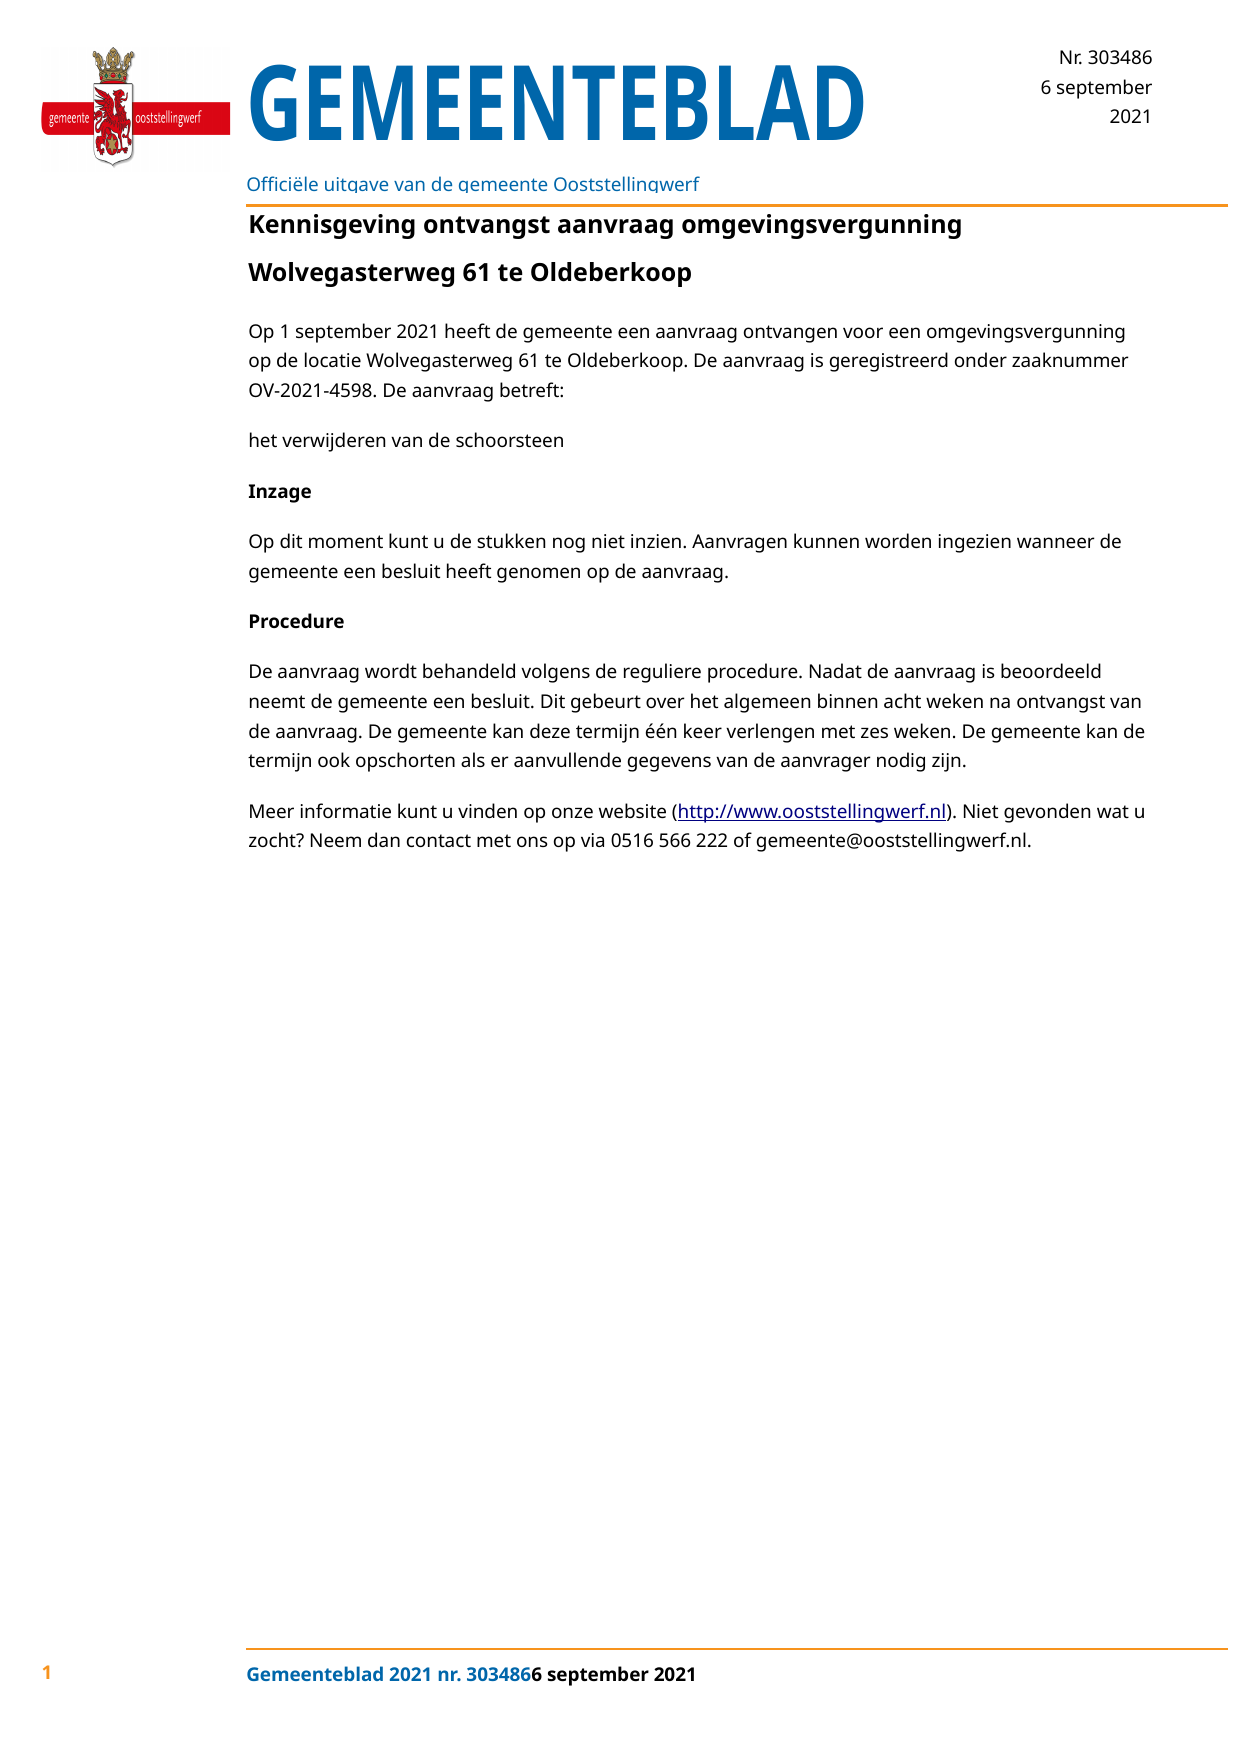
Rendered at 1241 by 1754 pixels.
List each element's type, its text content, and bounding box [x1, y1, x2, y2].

text Kennisgeving ontvangst aanvraag omgevingsvergunning Wolvegasterweg 61 te Oldeberkoop [248, 207, 1152, 288]
text Op dit moment kunt u de stukken nog niet inzien. Aanvragen kunnen worden ingezien wanneer de gemeente een besluit heeft genomen op de aanvraag. [248, 528, 1152, 584]
text Meer informatie kunt u vinden op onze website (http://www.ooststellingwerf.nl). Niet gevonden wat u zocht? Neem dan contact met ons op via 0516 566 222 of gemeente@ooststellingwerf.nl. [248, 798, 1152, 853]
text Procedure [248, 608, 1152, 634]
text Op 1 september 2021 heeft de gemeente een aanvraag ontvangen voor een omgevingsvergunning op de locatie Wolvegasterweg 61 te Oldeberkoop. De aanvraag is geregistreerd onder zaaknummer OV-2021-4598. De aanvraag betreft: [248, 318, 1152, 403]
picture [41, 47, 231, 172]
text het verwijderen van de schoorsteen [248, 427, 1152, 453]
text Inzage [248, 478, 1152, 504]
text De aanvraag wordt behandeld volgens de reguliere procedure. Nadat de aanvraag is beoordeeld neemt de gemeente een besluit. Dit gebeurt over het algemeen binnen acht weken na ontvangst van de aanvraag. De gemeente kan deze termijn één keer verlengen met zes weken. De gemeente kan de termijn ook opschorten als er aanvullende gegevens van de aanvrager nodig zijn. [248, 659, 1152, 773]
